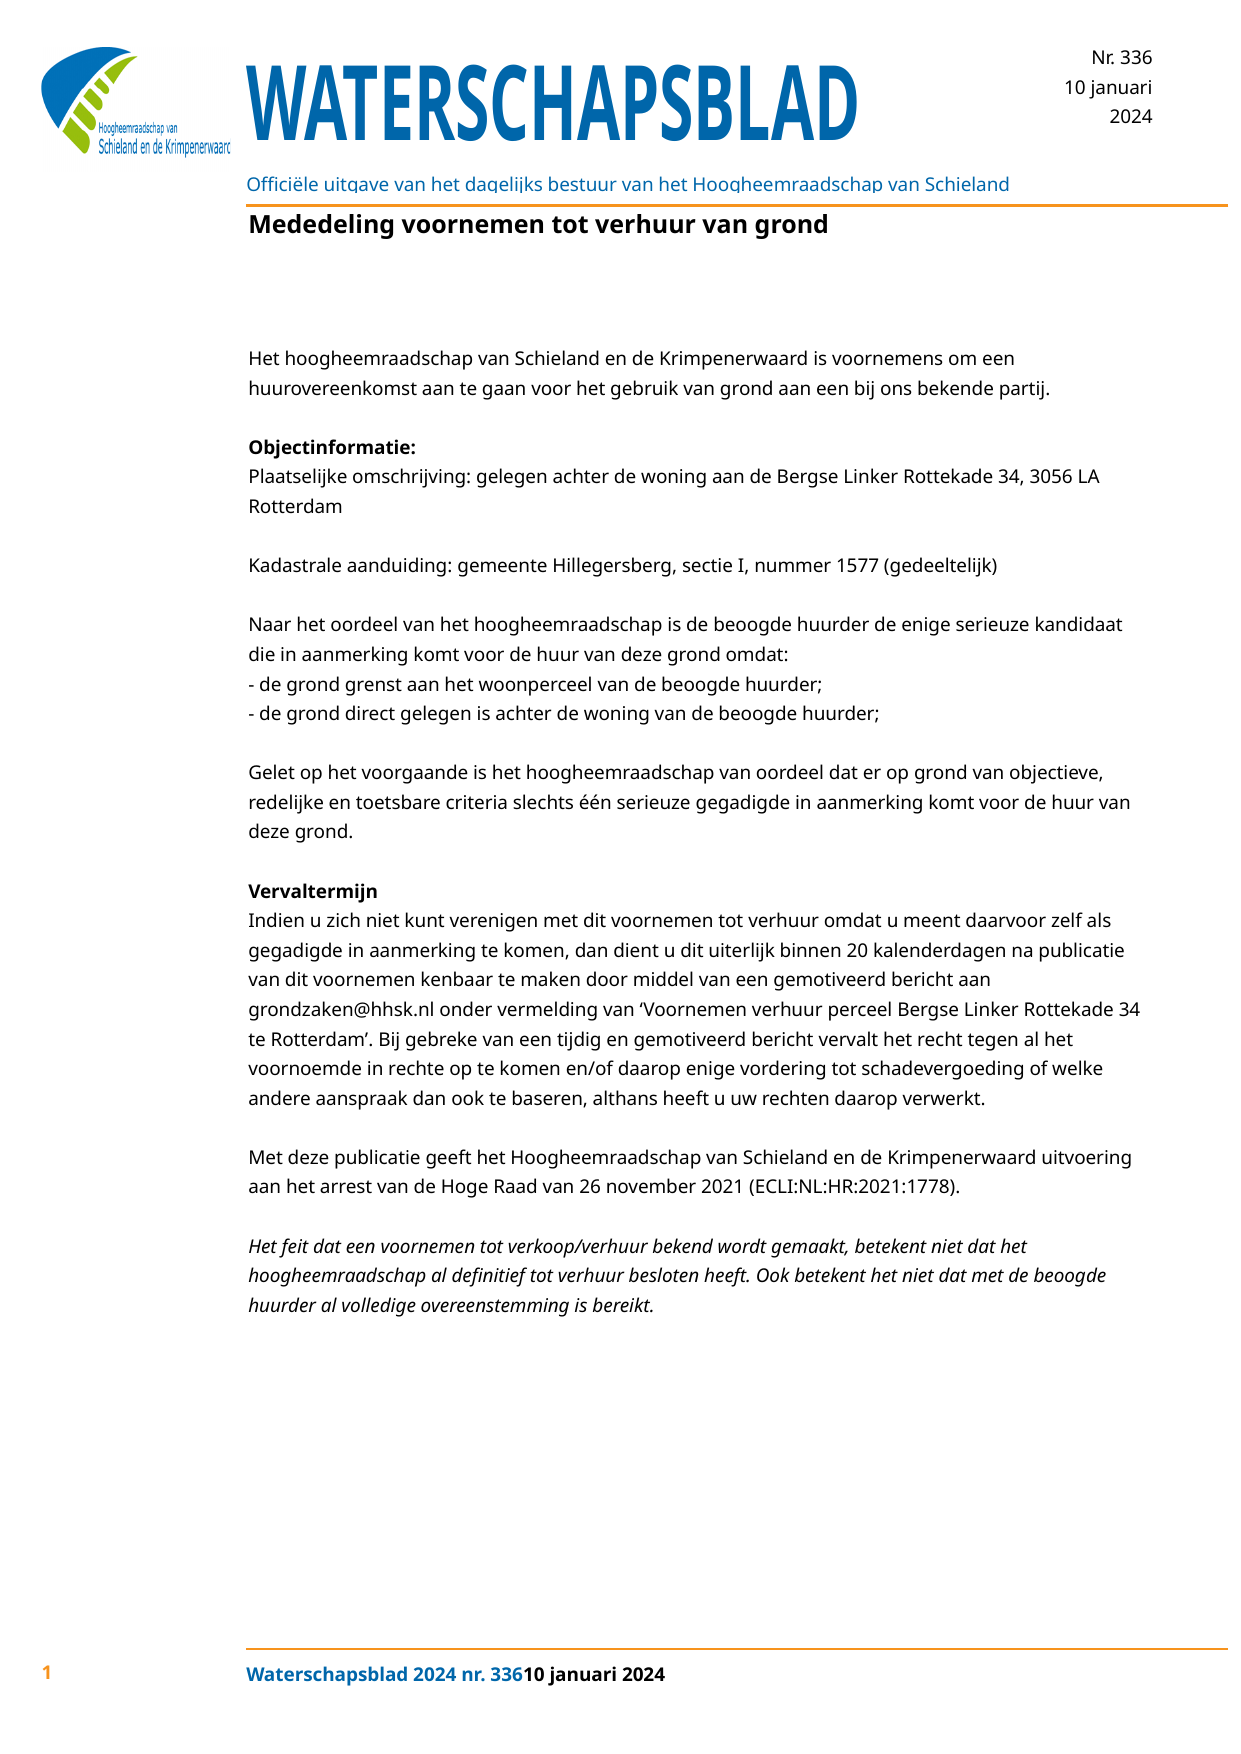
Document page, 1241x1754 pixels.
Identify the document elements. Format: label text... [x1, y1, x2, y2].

text Plaatselijke omschrijving: gelegen achter de woning aan de Bergse Linker Rottekade 34, 3056 LA Rotterdam [248, 464, 1152, 519]
picture [41, 47, 231, 172]
text Objectinformatie: [248, 434, 1152, 460]
text - de grond grenst aan het woonperceel van de beoogde huurder; [248, 671, 1152, 696]
text Indien u zich niet kunt verenigen met dit voornemen tot verhuur omdat u meent daarvoor zelf als gegadigde in aanmerking te komen, dan dient u dit uiterlijk binnen 20 kalenderdagen na publicatie van dit voornemen kenbaar te maken door middel van een gemotiveerd bericht aan grondzaken@hhsk.nl onder vermelding van ‘Voornemen verhuur perceel Bergse Linker Rottekade 34 te Rotterdam’. Bij gebreke van een tijdig en gemotiveerd bericht vervalt het recht tegen al het voornoemde in rechte op te komen en/of daarop enige vordering tot schadevergoeding of welke andere aanspraak dan ook te baseren, althans heeft u uw rechten daarop verwerkt. [248, 907, 1152, 1111]
text - de grond direct gelegen is achter de woning van de beoogde huurder; [248, 700, 1152, 726]
text Het hoogheemraadschap van Schieland en de Krimpenerwaard is voornemens om een huurovereenkomst aan te gaan voor het gebruik van grond aan een bij ons bekende partij. [248, 345, 1152, 401]
text Kadastrale aanduiding: gemeente Hillegersberg, sectie I, nummer 1577 (gedeeltelijk) [248, 552, 1152, 578]
text Het feit dat een voornemen tot verkoop/verhuur bekend wordt gemaakt, betekent niet dat het hoogheemraadschap al definitief tot verhuur besloten heeft. Ook betekent het niet dat met de beoogde huurder al volledige overeenstemming is bereikt. [248, 1233, 1152, 1318]
text Met deze publicatie geeft het Hoogheemraadschap van Schieland en de Krimpenerwaard uitvoering aan het arrest van de Hoge Raad van 26 november 2021 (ECLI:NL:HR:2021:1778). [248, 1144, 1152, 1199]
text Vervaltermijn [248, 878, 1152, 903]
text Mededeling voornemen tot verhuur van grond [248, 207, 1152, 241]
text Naar het oordeel van het hoogheemraadschap is de beoogde huurder de enige serieuze kandidaat die in aanmerking komt voor de huur van deze grond omdat: [248, 612, 1152, 667]
text Gelet op het voorgaande is het hoogheemraadschap van oordeel dat er op grond van objectieve, redelijke en toetsbare criteria slechts één serieuze gegadigde in aanmerking komt voor de huur van deze grond. [248, 759, 1152, 844]
